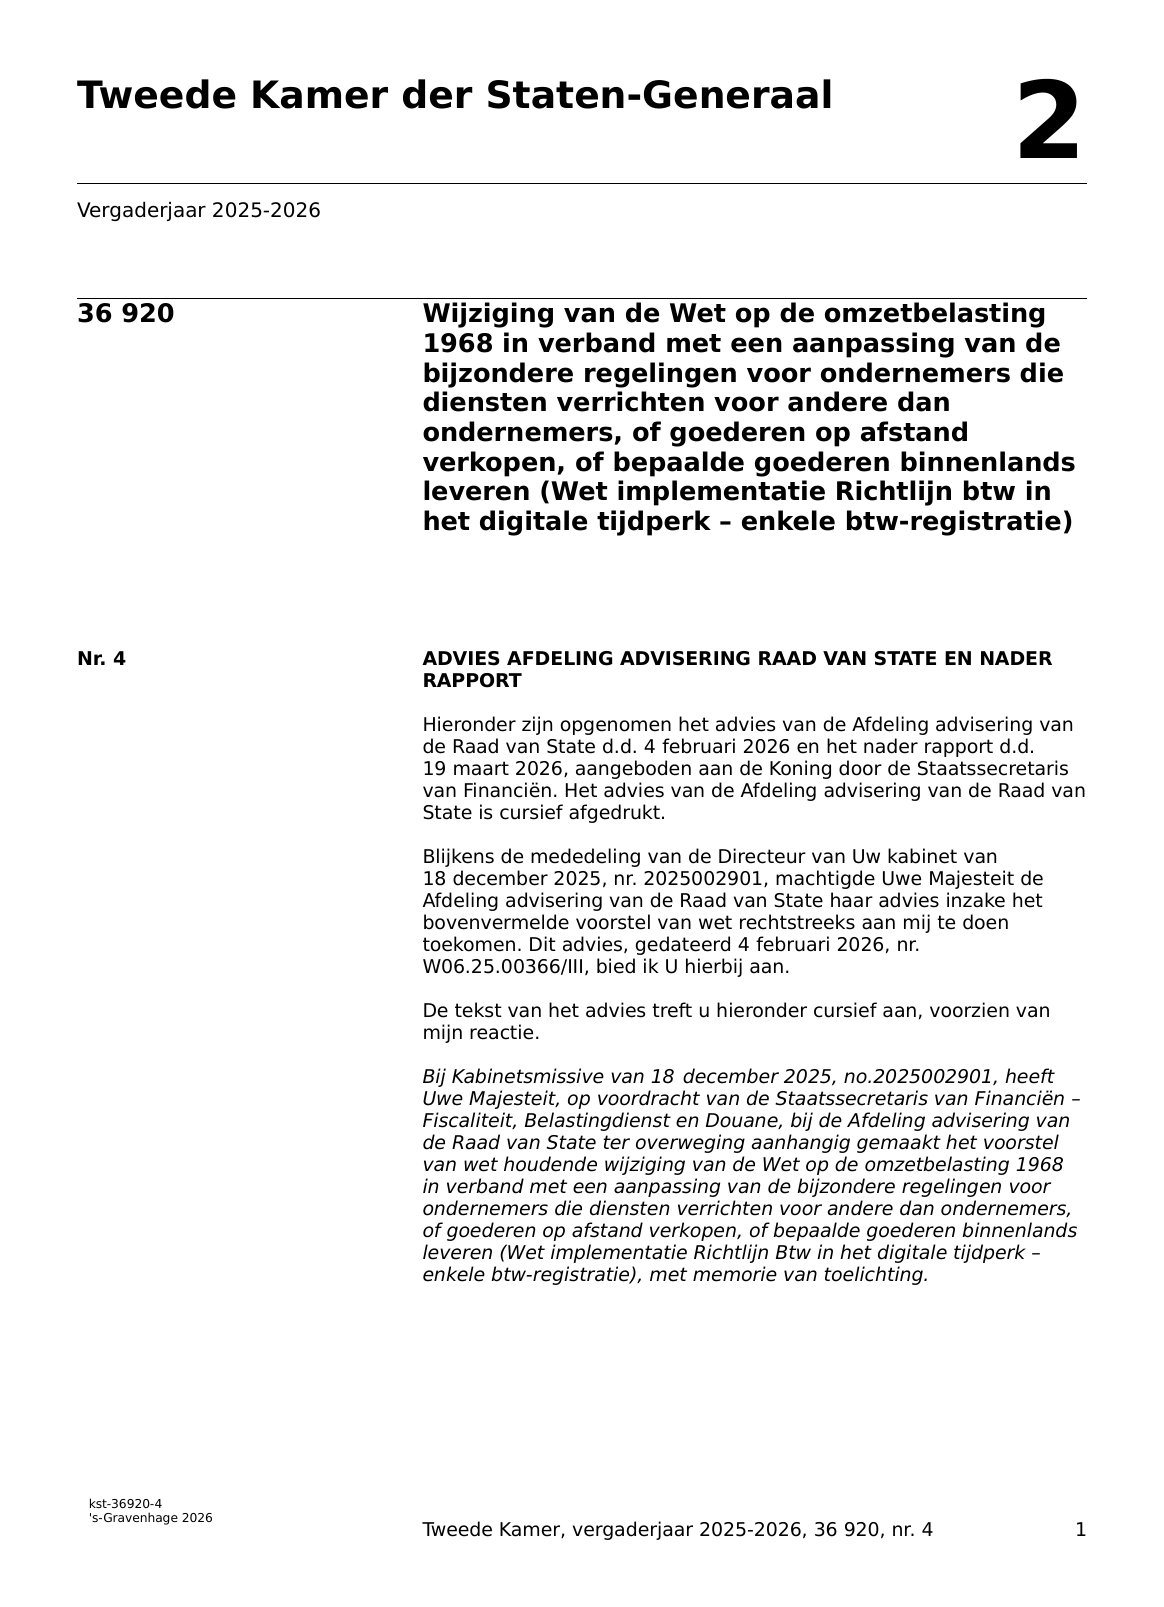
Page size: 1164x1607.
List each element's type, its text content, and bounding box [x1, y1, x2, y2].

text kst-36920-4 [88, 1497, 323, 1511]
table_header Tweede Kamer der Staten-Generaal [77, 59, 886, 183]
text De tekst van het advies treft u hieronder cursief aan, voorzien van mijn reactie. [422, 1000, 1087, 1044]
subtitle 36 920 Wijziging van de Wet op de omzetbelasting 1968 in verband met een aanpassing van de bijzondere regelingen voor ondernemers die diensten verrichten voor andere dan ondernemers, of goederen op afstand verkopen, of bepaalde goederen binnenlands leveren (Wet implementatie Richtlijn btw in het digitale tijdperk – enkele btw-registratie) [77, 299, 1087, 536]
text 's-Gravenhage 2026 [88, 1511, 323, 1525]
text Bij Kabinetsmissive van 18 december 2025, no.2025002901, heeft Uwe Majesteit, op voordracht van de Staatssecretaris van Financiën – Fiscaliteit, Belastingdienst en Douane, bij de Afdeling advisering van de Raad van State ter overweging aanhangig gemaakt het voorstel van wet houdende wijziging van de Wet op de omzetbelasting 1968 in verband met een aanpassing van de bijzondere regelingen voor ondernemers die diensten verrichten voor andere dan ondernemers, of goederen op afstand verkopen, of bepaalde goederen binnenlands leveren (Wet implementatie Richtlijn Btw in het digitale tijdperk – enkele btw-registratie), met memorie van toelichting. [422, 1066, 1087, 1286]
subtitle Nr. 4 ADVIES AFDELING ADVISERING RAAD VAN STATE EN NADER RAPPORT [77, 647, 1087, 691]
table_header 2 [886, 59, 1087, 183]
text Hieronder zijn opgenomen het advies van de Afdeling advisering van de Raad van State d.d. 4 februari 2026 en het nader rapport d.d. 19 maart 2026, aangeboden aan de Koning door de Staatssecretaris van Financiën. Het advies van de Afdeling advisering van de Raad van State is cursief afgedrukt. [422, 714, 1087, 823]
table_cell Vergaderjaar 2025-2026 [77, 184, 1087, 298]
text Blijkens de mededeling van de Directeur van Uw kabinet van 18 december 2025, nr. 2025002901, machtigde Uwe Majesteit de Afdeling advisering van de Raad van State haar advies inzake het bovenvermelde voorstel van wet rechtstreeks aan mij te doen toekomen. Dit advies, gedateerd 4 februari 2026, nr. W06.25.00366/III, bied ik U hierbij aan. [422, 846, 1087, 978]
